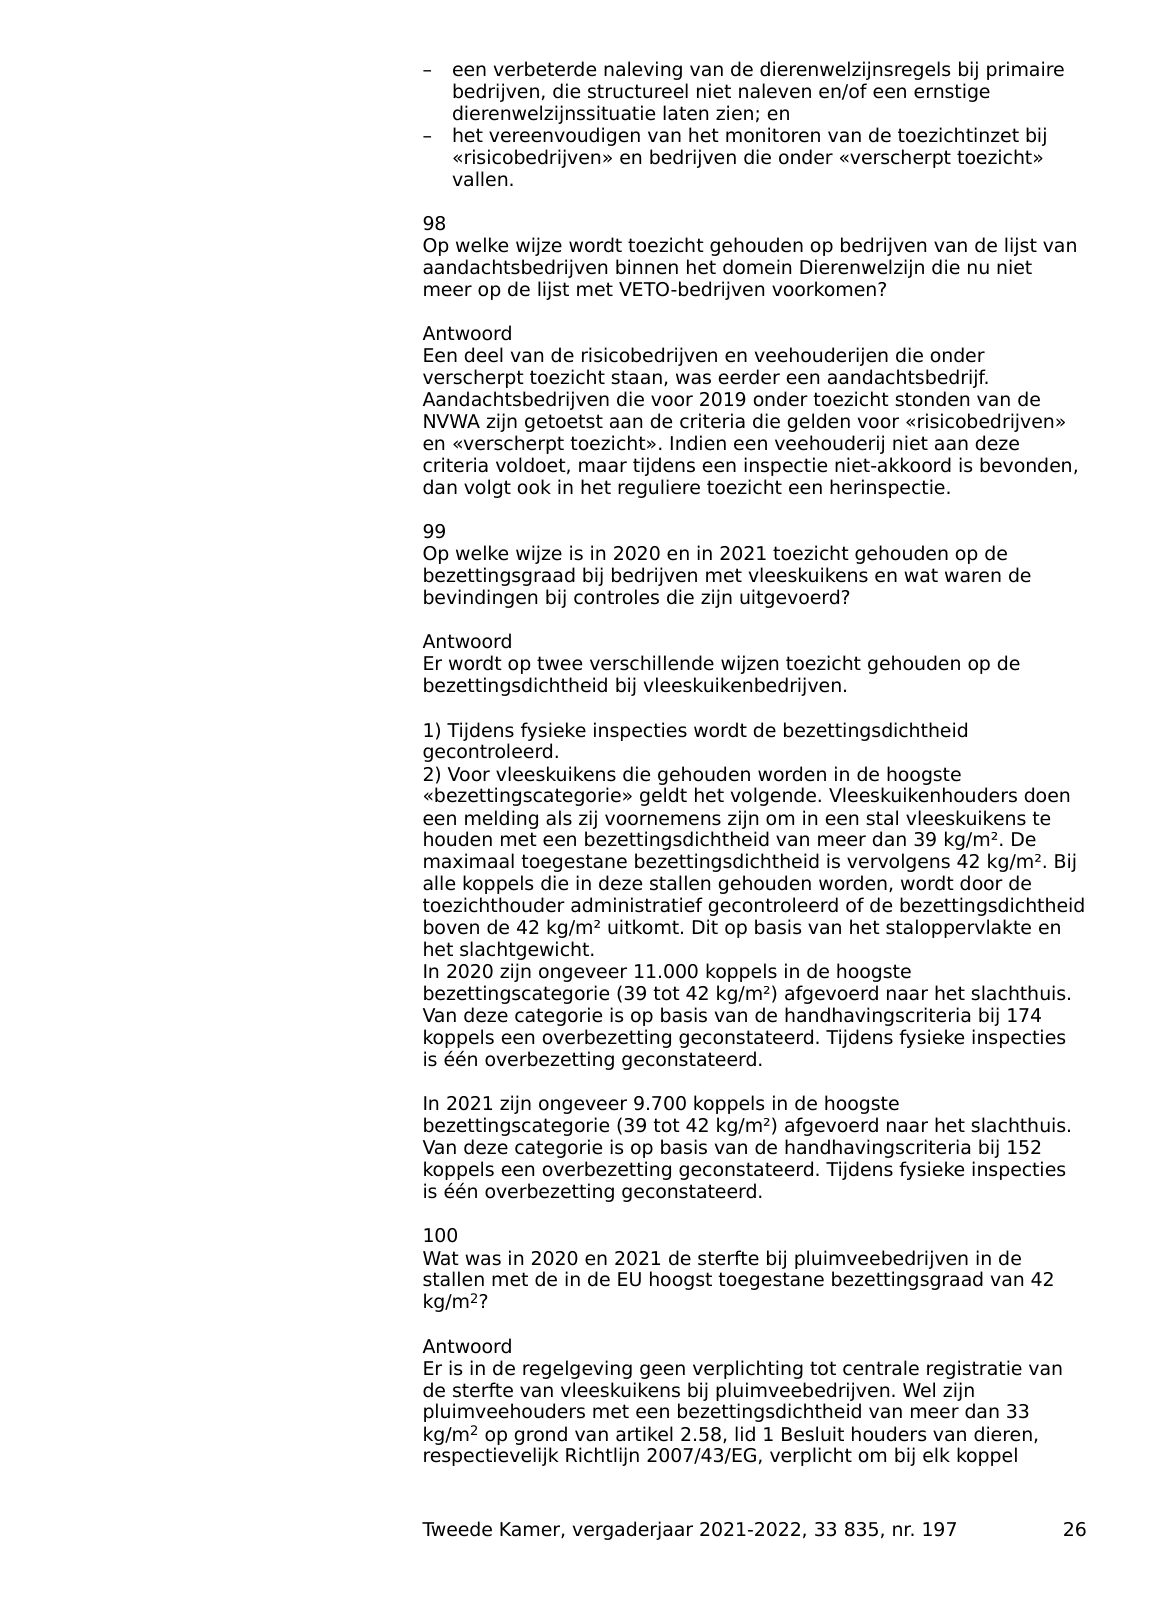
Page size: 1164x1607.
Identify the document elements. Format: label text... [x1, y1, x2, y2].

text Wat was in 2020 en 2021 de sterfte bij pluimveebedrijven in de stallen met de in de EU hoogst toegestane bezettingsgraad van 42 kg/m2? [422, 1247, 1087, 1313]
text 1) Tijdens fysieke inspecties wordt de bezettingsdichtheid gecontroleerd. [422, 719, 1087, 763]
text Er is in de regelgeving geen verplichting tot centrale registratie van de sterfte van vleeskuikens bij pluimveebedrijven. Wel zijn pluimveehouders met een bezettingsdichtheid van meer dan 33 kg/m2 op grond van artikel 2.58, lid 1 Besluit houders van dieren, respectievelijk Richtlijn 2007/43/EG, verplicht om bij elk koppel [422, 1357, 1087, 1467]
text – een verbeterde naleving van de dierenwelzijnsregels bij primaire bedrijven, die structureel niet naleven en/of een ernstige dierenwelzijnssituatie laten zien; en [422, 59, 1087, 125]
text 100 [422, 1225, 1087, 1247]
text Antwoord [422, 1336, 1087, 1357]
text In 2021 zijn ongeveer 9.700 koppels in de hoogste bezettingscategorie (39 tot 42 kg/m²) afgevoerd naar het slachthuis. Van deze categorie is op basis van de handhavingscriteria bij 152 koppels een overbezetting geconstateerd. Tijdens fysieke inspecties is één overbezetting geconstateerd. [422, 1093, 1087, 1203]
text Er wordt op twee verschillende wijzen toezicht gehouden op de bezettingsdichtheid bij vleeskuikenbedrijven. [422, 653, 1087, 697]
text Op welke wijze is in 2020 en in 2021 toezicht gehouden op de bezettingsgraad bij bedrijven met vleeskuikens en wat waren de bevindingen bij controles die zijn uitgevoerd? [422, 543, 1087, 609]
text In 2020 zijn ongeveer 11.000 koppels in de hoogste bezettingscategorie (39 tot 42 kg/m²) afgevoerd naar het slachthuis. Van deze categorie is op basis van de handhavingscriteria bij 174 koppels een overbezetting geconstateerd. Tijdens fysieke inspecties is één overbezetting geconstateerd. [422, 961, 1087, 1071]
text 2) Voor vleeskuikens die gehouden worden in de hoogste «bezettingscategorie» geldt het volgende. Vleeskuikenhouders doen een melding als zij voornemens zijn om in een stal vleeskuikens te houden met een bezettingsdichtheid van meer dan 39 kg/m². De maximaal toegestane bezettingsdichtheid is vervolgens 42 kg/m². Bij alle koppels die in deze stallen gehouden worden, wordt door de toezichthouder administratief gecontroleerd of de bezettingsdichtheid boven de 42 kg/m² uitkomt. Dit op basis van het staloppervlakte en het slachtgewicht. [422, 763, 1087, 961]
text Antwoord [422, 323, 1087, 345]
text Op welke wijze wordt toezicht gehouden op bedrijven van de lijst van aandachtsbedrijven binnen het domein Dierenwelzijn die nu niet meer op de lijst met VETO-bedrijven voorkomen? [422, 235, 1087, 301]
text – het vereenvoudigen van het monitoren van de toezichtinzet bij «risicobedrijven» en bedrijven die onder «verscherpt toezicht» vallen. [422, 125, 1087, 191]
text Antwoord [422, 631, 1087, 653]
text Een deel van de risicobedrijven en veehouderijen die onder verscherpt toezicht staan, was eerder een aandachtsbedrijf. Aandachtsbedrijven die voor 2019 onder toezicht stonden van de NVWA zijn getoetst aan de criteria die gelden voor «risicobedrijven» en «verscherpt toezicht». Indien een veehouderij niet aan deze criteria voldoet, maar tijdens een inspectie niet-akkoord is bevonden, dan volgt ook in het reguliere toezicht een herinspectie. [422, 345, 1087, 499]
text 99 [422, 521, 1087, 543]
text 98 [422, 213, 1087, 235]
